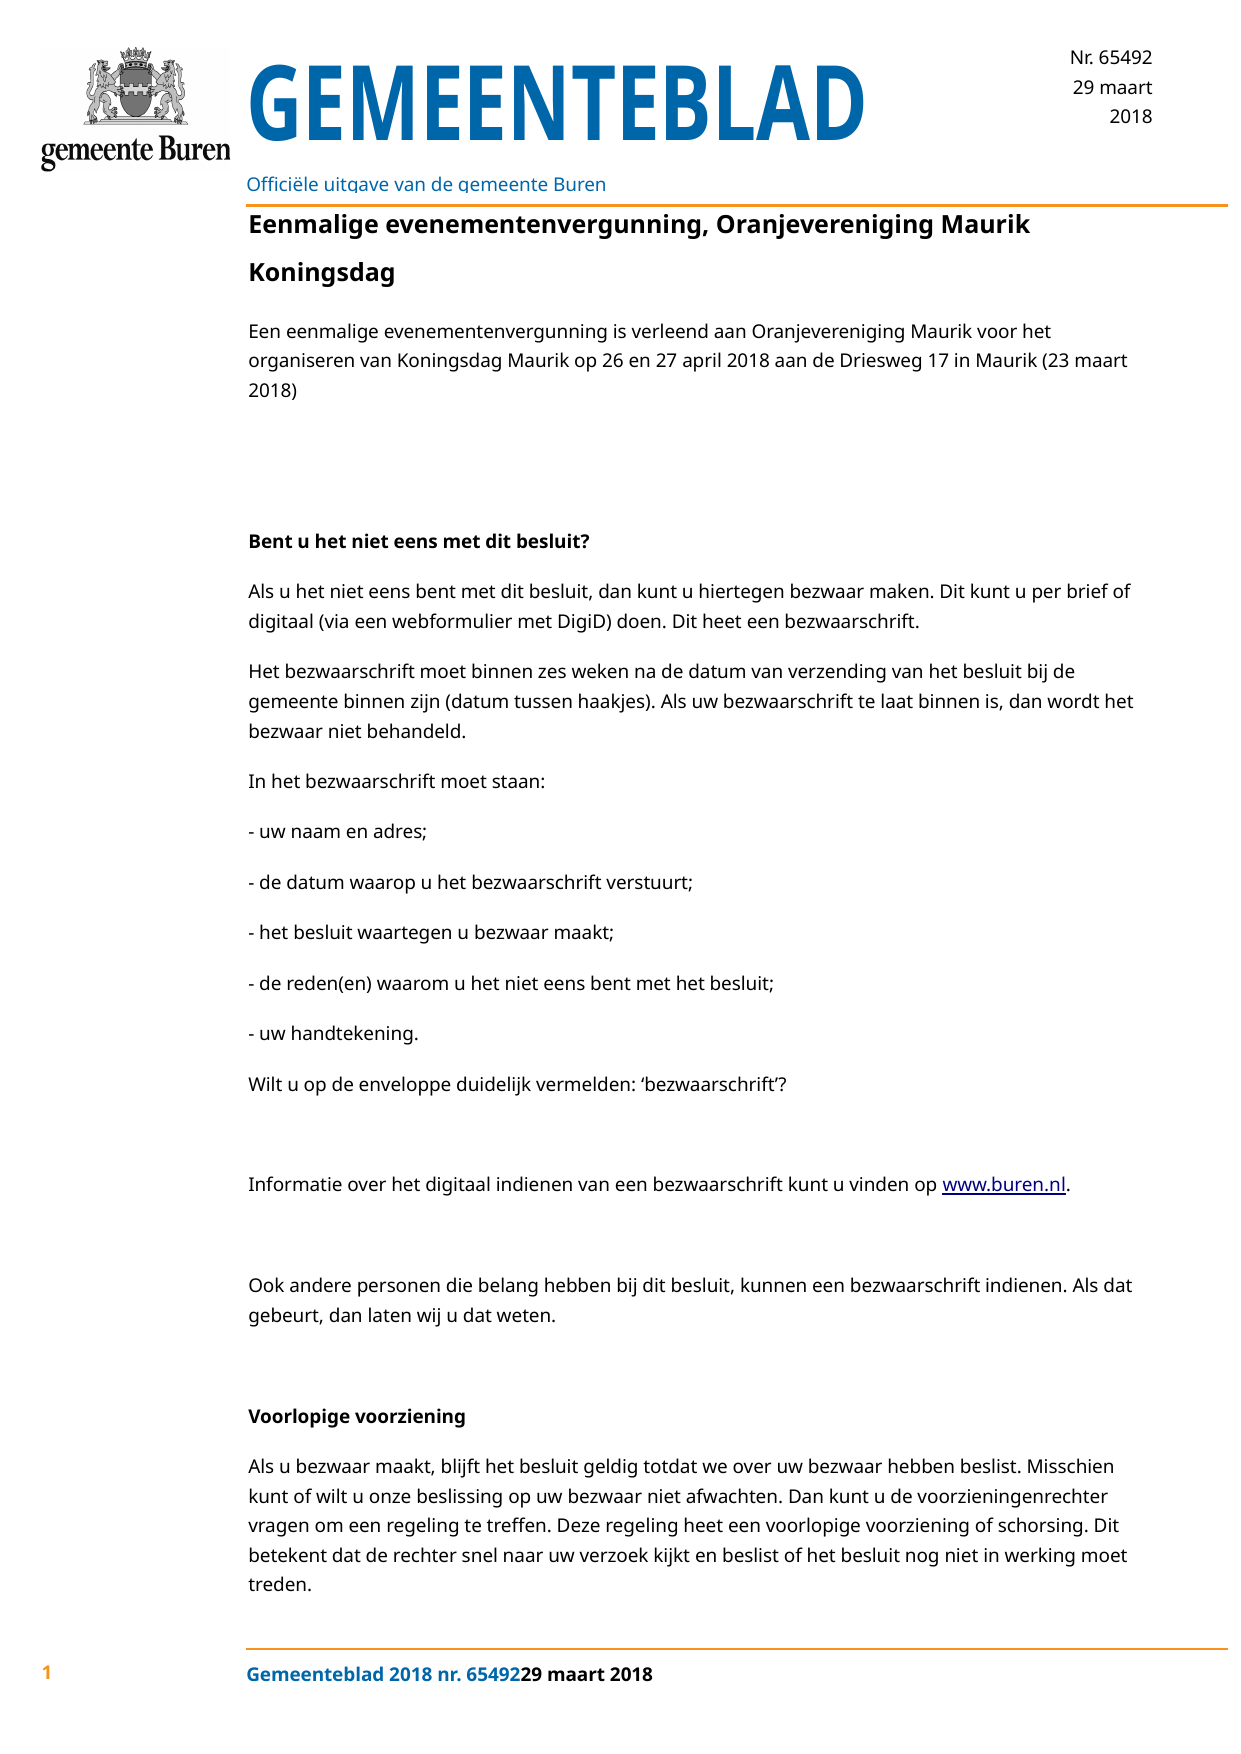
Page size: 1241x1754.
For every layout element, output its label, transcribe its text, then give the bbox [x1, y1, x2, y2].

text - de datum waarop u het bezwaarschrift verstuurt; [248, 869, 1152, 895]
text Informatie over het digitaal indienen van een bezwaarschrift kunt u vinden op www.buren.nl. [248, 1172, 1152, 1197]
picture [41, 47, 231, 172]
text Een eenmalige evenementenvergunning is verleend aan Oranjevereniging Maurik voor het organiseren van Koningsdag Maurik op 26 en 27 april 2018 aan de Driesweg 17 in Maurik (23 maart 2018) [248, 318, 1152, 403]
text Als u het niet eens bent met dit besluit, dan kunt u hiertegen bezwaar maken. Dit kunt u per brief of digitaal (via een webformulier met DigiD) doen. Dit heet een bezwaarschrift. [248, 579, 1152, 634]
text - uw naam en adres; [248, 819, 1152, 844]
text Wilt u op de enveloppe duidelijk vermelden: ‘bezwaarschrift’? [248, 1071, 1152, 1097]
text Het bezwaarschrift moet binnen zes weken na de datum van verzending van het besluit bij de gemeente binnen zijn (datum tussen haakjes). Als uw bezwaarschrift te laat binnen is, dan wordt het bezwaar niet behandeld. [248, 659, 1152, 744]
text - de reden(en) waarom u het niet eens bent met het besluit; [248, 970, 1152, 996]
text Bent u het niet eens met dit besluit? [248, 528, 1152, 554]
text Voorlopige voorziening [248, 1403, 1152, 1429]
text Als u bezwaar maakt, blijft het besluit geldig totdat we over uw bezwaar hebben beslist. Misschien kunt of wilt u onze beslissing op uw bezwaar niet afwachten. Dan kunt u de voorzieningenrechter vragen om een regeling te treffen. Deze regeling heet een voorlopige voorziening of schorsing. Dit betekent dat de rechter snel naar uw verzoek kijkt en beslist of het besluit nog niet in werking moet treden. [248, 1453, 1152, 1597]
text Ook andere personen die belang hebben bij dit besluit, kunnen een bezwaarschrift indienen. Als dat gebeurt, dan laten wij u dat weten. [248, 1272, 1152, 1328]
text - het besluit waartegen u bezwaar maakt; [248, 919, 1152, 945]
text Eenmalige evenementenvergunning, Oranjevereniging Maurik Koningsdag [248, 207, 1152, 288]
text In het bezwaarschrift moet staan: [248, 768, 1152, 794]
text - uw handtekening. [248, 1020, 1152, 1046]
